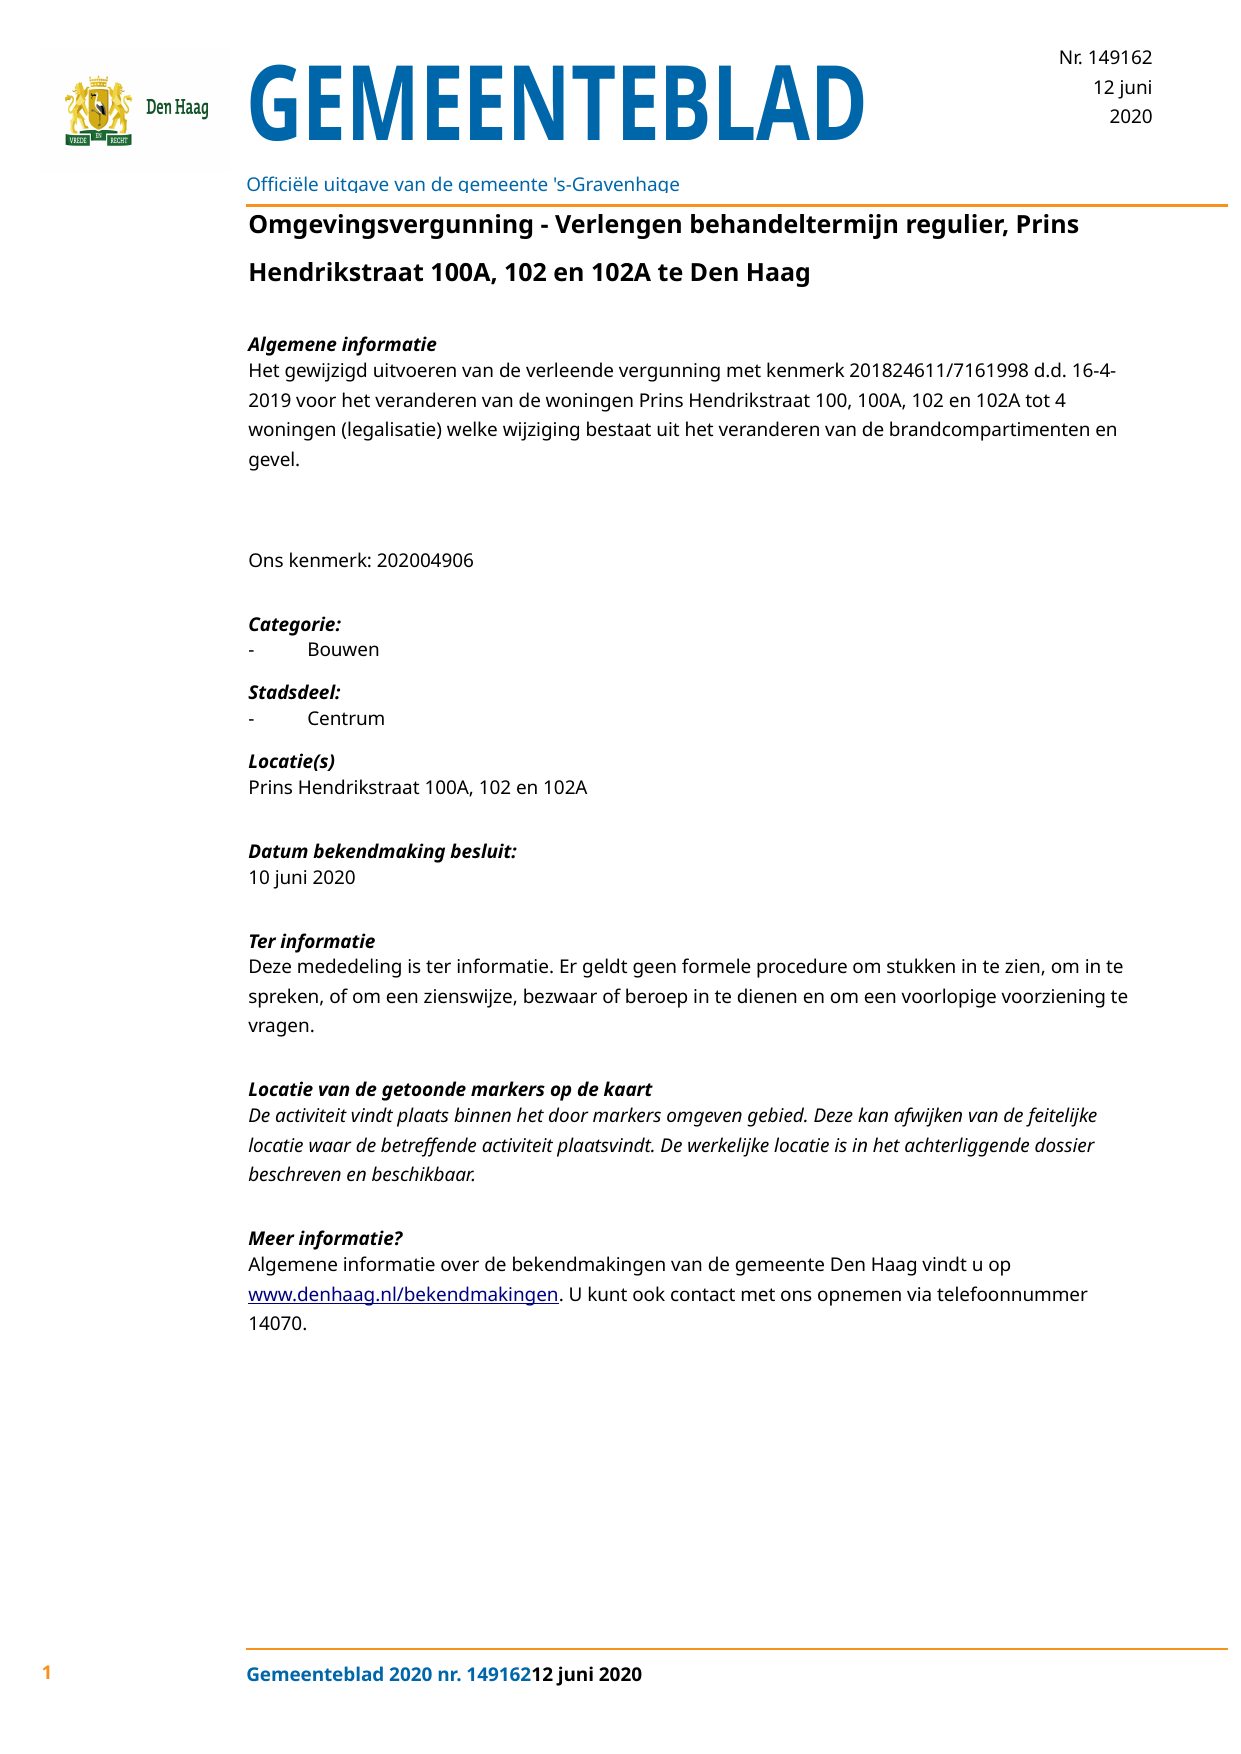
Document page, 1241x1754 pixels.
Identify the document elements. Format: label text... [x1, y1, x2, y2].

text Deze mededeling is ter informatie. Er geldt geen formele procedure om stukken in te zien, om in te spreken, of om een zienswijze, bezwaar of beroep in te dienen en om een voorlopige voorziening te vragen. [248, 953, 1152, 1038]
list Bouwen [248, 636, 1152, 662]
text Algemene informatie over de bekendmakingen van de gemeente Den Haag vindt u op www.denhaag.nl/bekendmakingen. U kunt ook contact met ons opnemen via telefoonnummer 14070. [248, 1251, 1152, 1336]
text Ter informatie [248, 928, 1152, 953]
text Datum bekendmaking besluit: [248, 838, 1152, 864]
text Algemene informatie [248, 331, 1152, 357]
text Meer informatie? [248, 1226, 1152, 1251]
text Prins Hendrikstraat 100A, 102 en 102A [248, 774, 1152, 800]
text Locatie(s) [248, 748, 1152, 774]
list Centrum [248, 705, 1152, 731]
text Categorie: [248, 611, 1152, 636]
text Omgevingsvergunning - Verlengen behandeltermijn regulier, Prins Hendrikstraat 100A, 102 en 102A te Den Haag [248, 207, 1152, 288]
text Ons kenmerk: 202004906 [248, 547, 1152, 572]
text Stadsdeel: [248, 679, 1152, 705]
text Het gewijzigd uitvoeren van de verleende vergunning met kenmerk 201824611/7161998 d.d. 16-4-2019 voor het veranderen van de woningen Prins Hendrikstraat 100, 100A, 102 en 102A tot 4 woningen (legalisatie) welke wijziging bestaat uit het veranderen van de brandcompartimenten en gevel. [248, 357, 1152, 472]
text 10 juni 2020 [248, 864, 1152, 889]
text Locatie van de getoonde markers op de kaart [248, 1077, 1152, 1102]
picture [41, 47, 231, 172]
text De activiteit vindt plaats binnen het door markers omgeven gebied. Deze kan afwijken van de feitelijke locatie waar de betreffende activiteit plaatsvindt. De werkelijke locatie is in het achterliggende dossier beschreven en beschikbaar. [248, 1102, 1152, 1187]
